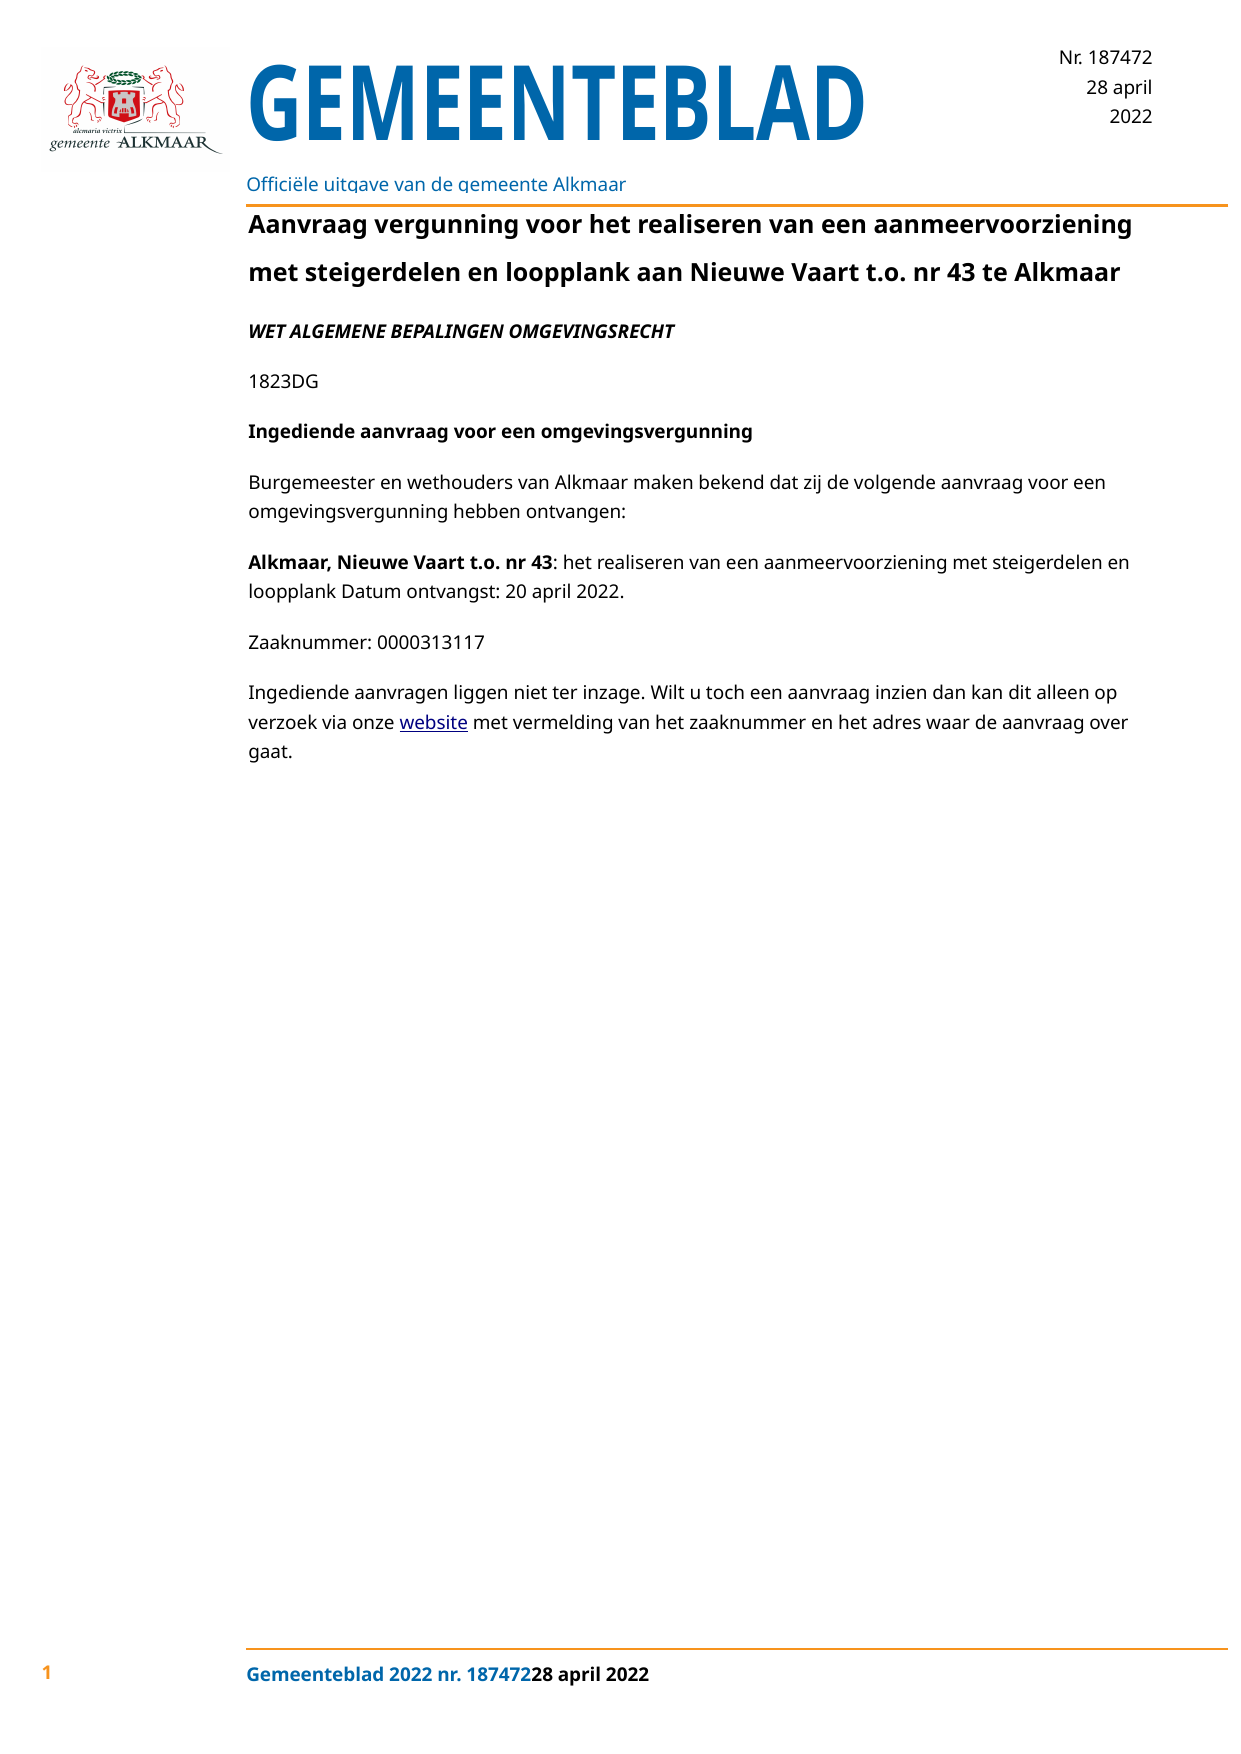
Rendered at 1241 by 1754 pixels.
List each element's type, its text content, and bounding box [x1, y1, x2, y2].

text 1823DG [248, 368, 1152, 394]
text Alkmaar, Nieuwe Vaart t.o. nr 43: het realiseren van een aanmeervoorziening met steigerdelen en loopplank Datum ontvangst: 20 april 2022. [248, 549, 1152, 604]
text WET ALGEMENE BEPALINGEN OMGEVINGSRECHT [248, 318, 1152, 344]
text Burgemeester en wethouders van Alkmaar maken bekend dat zij de volgende aanvraag voor een omgevingsvergunning hebben ontvangen: [248, 469, 1152, 524]
text Ingediende aanvragen liggen niet ter inzage. Wilt u toch een aanvraag inzien dan kan dit alleen op verzoek via onze website met vermelding van het zaaknummer en het adres waar de aanvraag over gaat. [248, 679, 1152, 764]
text Ingediende aanvraag voor een omgevingsvergunning [248, 419, 1152, 444]
picture [41, 47, 231, 172]
text Aanvraag vergunning voor het realiseren van een aanmeervoorziening met steigerdelen en loopplank aan Nieuwe Vaart t.o. nr 43 te Alkmaar [248, 207, 1152, 288]
text Zaaknummer: 0000313117 [248, 629, 1152, 655]
